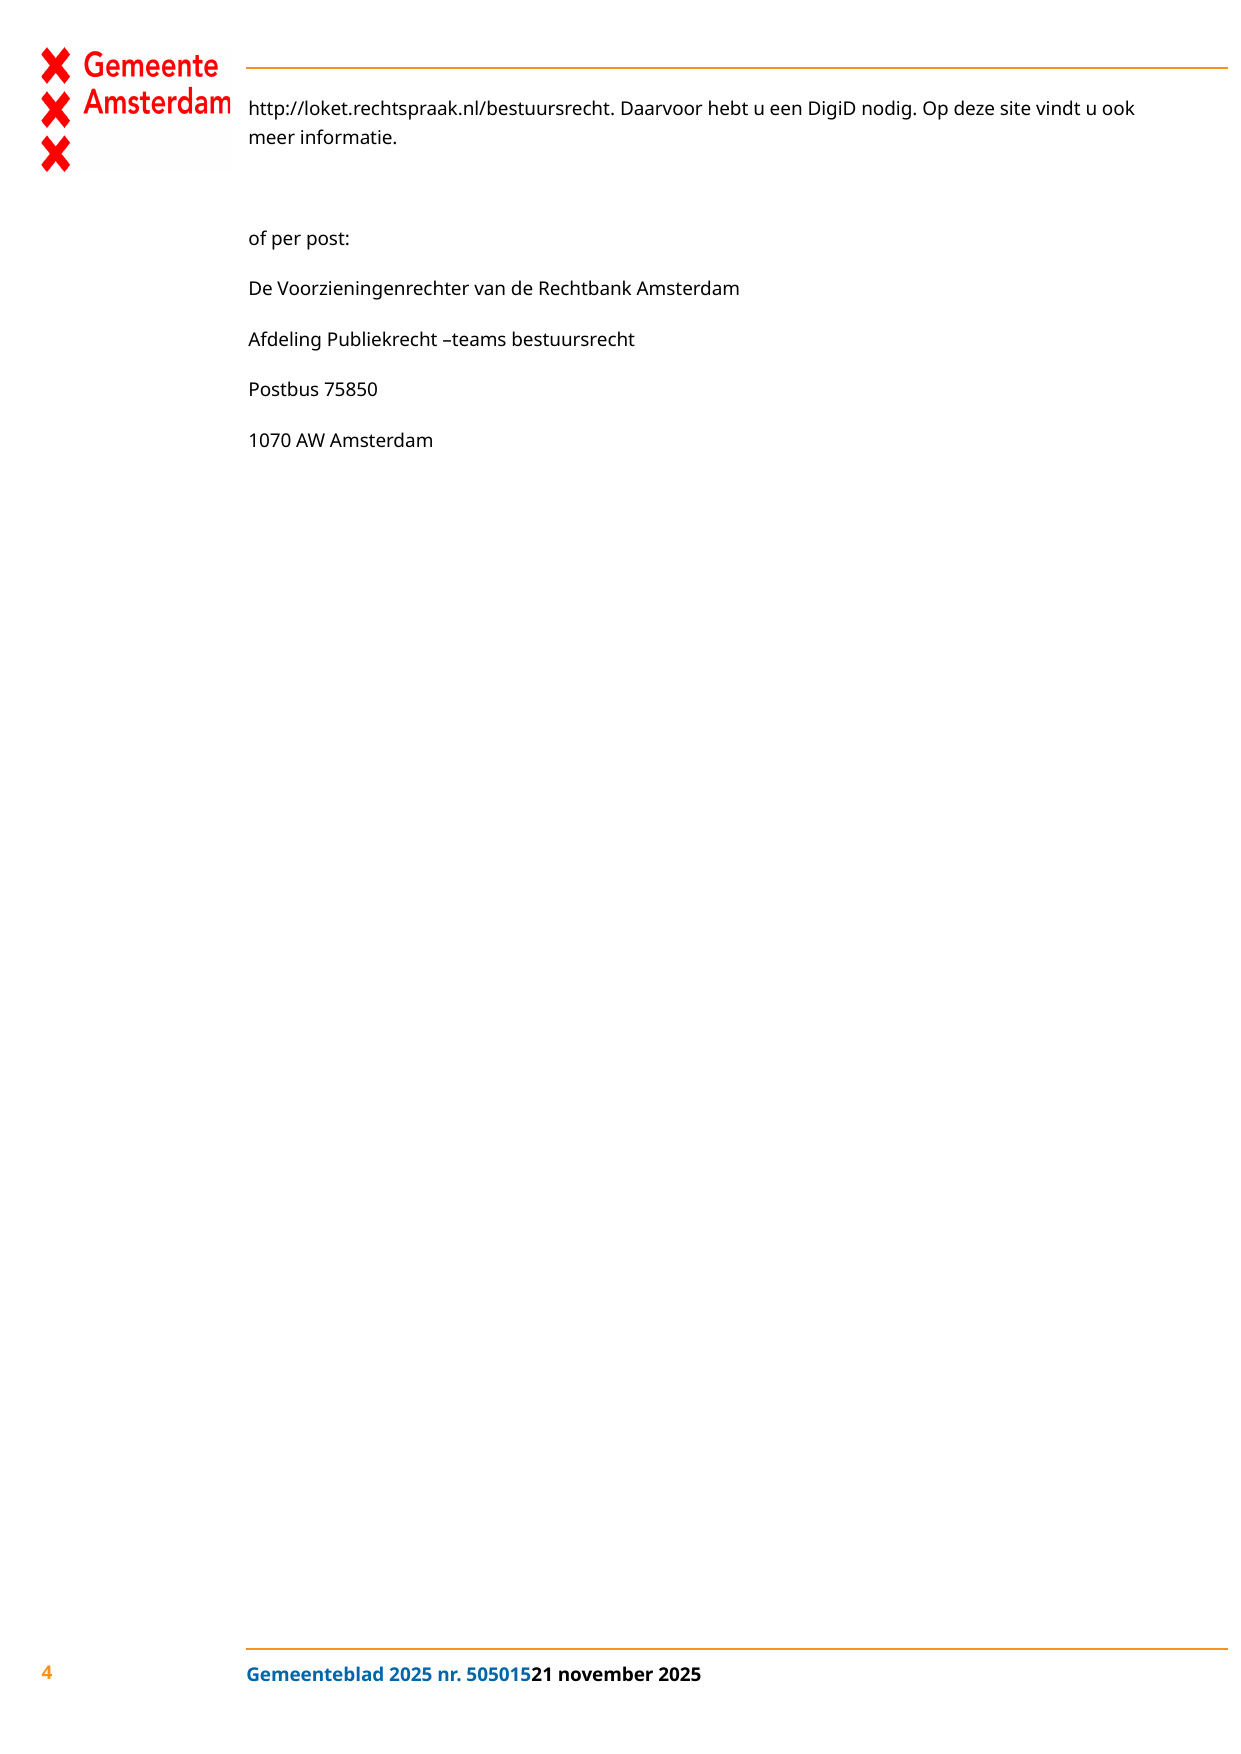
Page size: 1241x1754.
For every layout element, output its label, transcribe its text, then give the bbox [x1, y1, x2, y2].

text http://loket.rechtspraak.nl/bestuursrecht. Daarvoor hebt u een DigiD nodig. Op deze site vindt u ook meer informatie. [248, 95, 1152, 150]
text of per post: [248, 225, 1152, 251]
text De Voorzieningenrechter van de Rechtbank Amsterdam [248, 276, 1152, 301]
text Postbus 75850 [248, 376, 1152, 402]
text 1070 AW Amsterdam [248, 427, 1152, 453]
text Afdeling Publiekrecht –teams bestuursrecht [248, 326, 1152, 352]
picture [41, 47, 231, 172]
